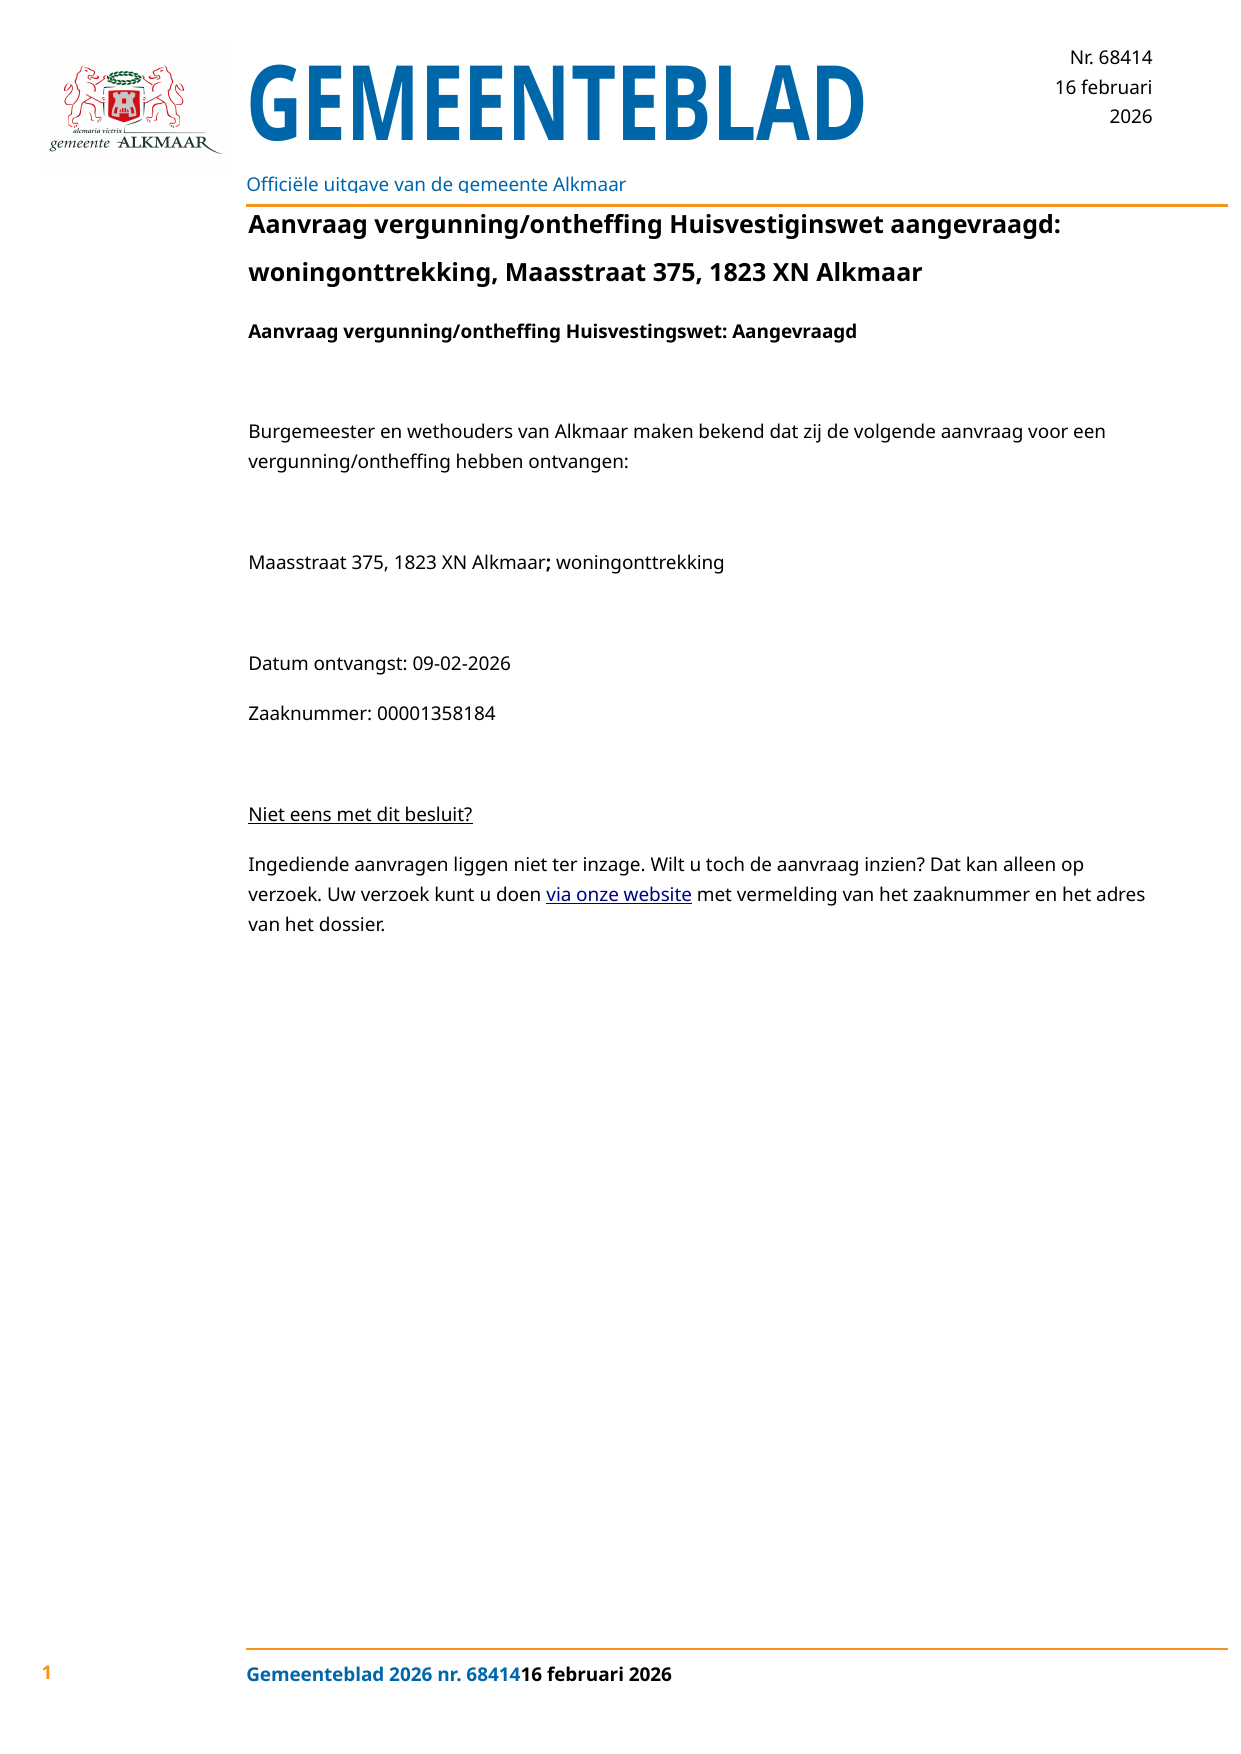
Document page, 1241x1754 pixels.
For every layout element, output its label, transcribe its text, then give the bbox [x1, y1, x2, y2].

text Zaaknummer: 00001358184 [248, 700, 1152, 726]
text Aanvraag vergunning/ontheffing Huisvestingswet: Aangevraagd [248, 318, 1152, 344]
picture [41, 47, 231, 172]
text Datum ontvangst: 09-02-2026 [248, 650, 1152, 676]
text Aanvraag vergunning/ontheffing Huisvestiginswet aangevraagd: woningonttrekking, Maasstraat 375, 1823 XN Alkmaar [248, 207, 1152, 288]
text Burgemeester en wethouders van Alkmaar maken bekend dat zij de volgende aanvraag voor een vergunning/ontheffing hebben ontvangen: [248, 419, 1152, 474]
text Niet eens met dit besluit? [248, 801, 1152, 827]
text Maasstraat 375, 1823 XN Alkmaar; woningonttrekking [248, 549, 1152, 575]
text Ingediende aanvragen liggen niet ter inzage. Wilt u toch de aanvraag inzien? Dat kan alleen op verzoek. Uw verzoek kunt u doen via onze website met vermelding van het zaaknummer en het adres van het dossier. [248, 852, 1152, 937]
